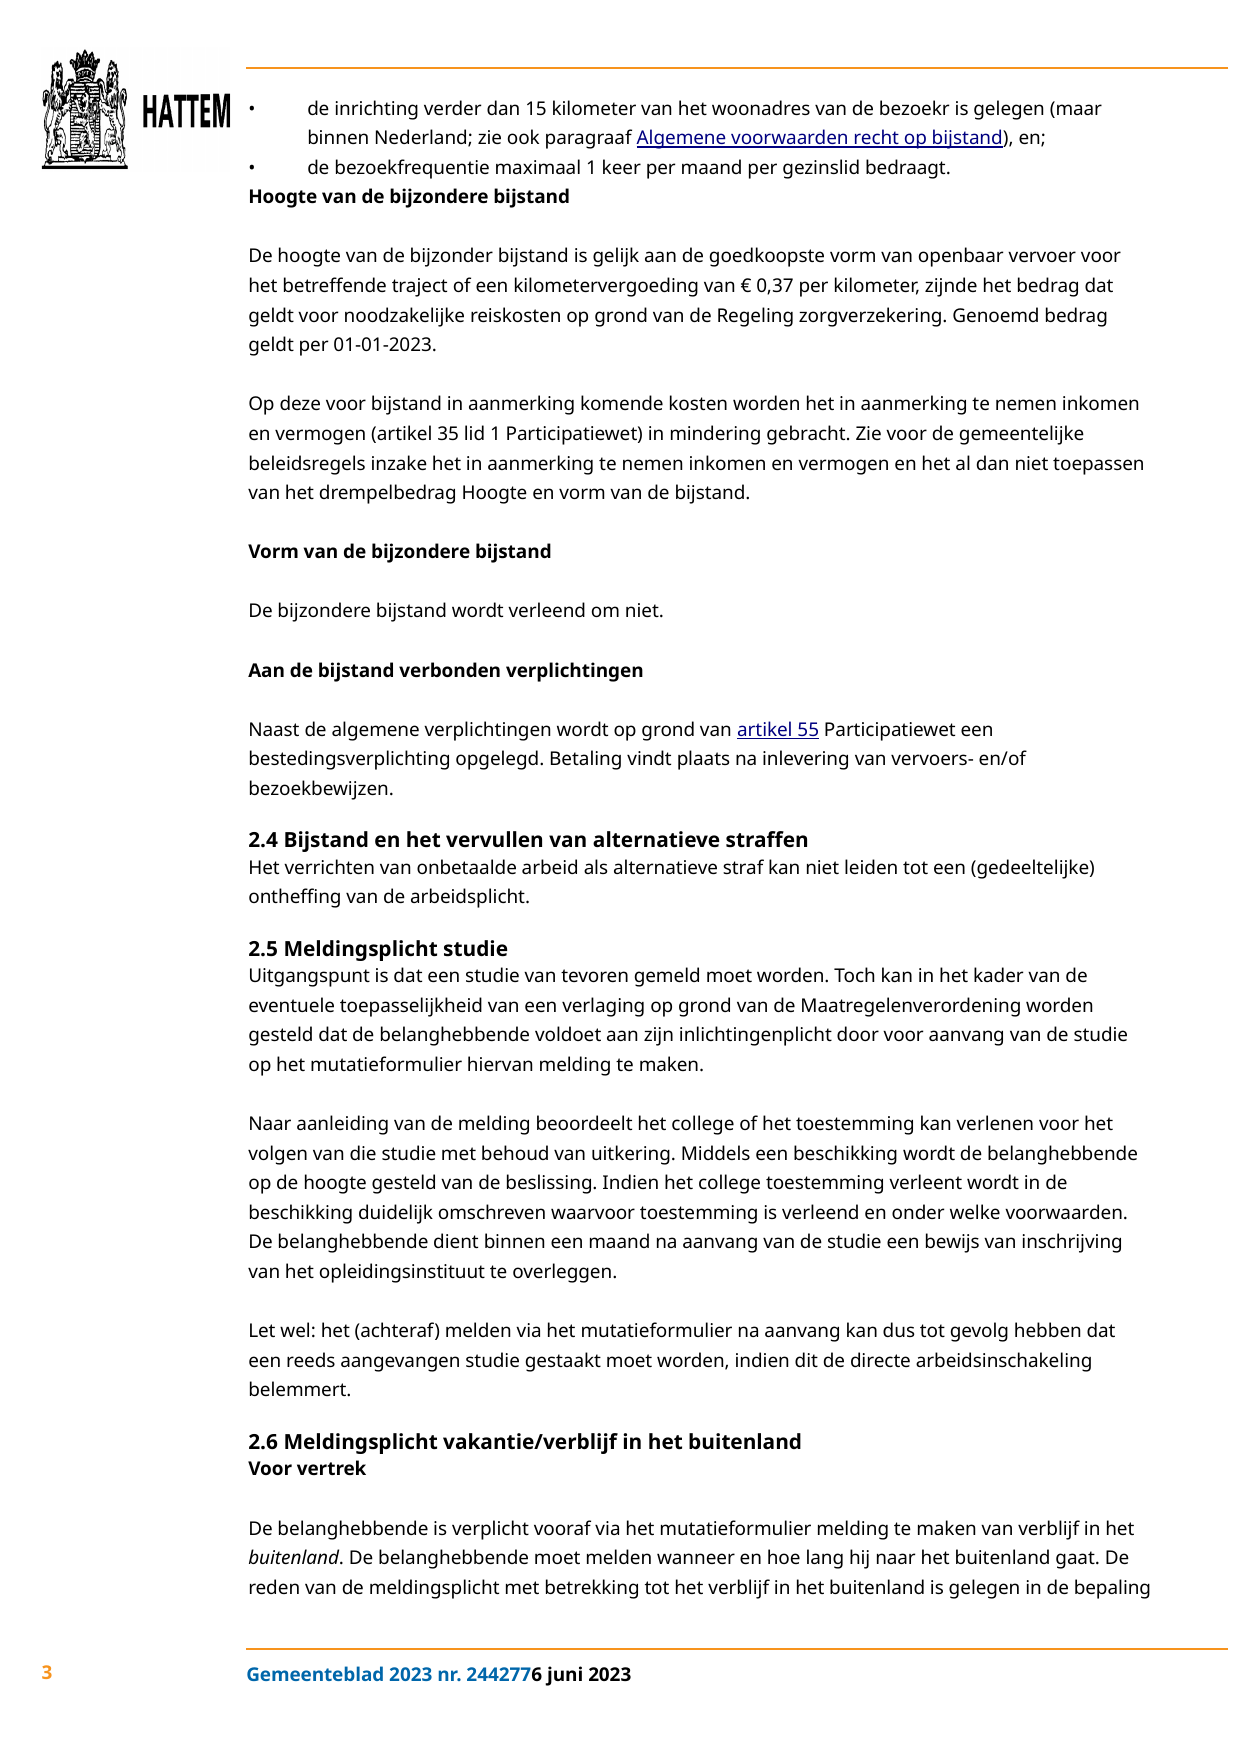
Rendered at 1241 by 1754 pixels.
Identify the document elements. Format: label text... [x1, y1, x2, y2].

text Het verrichten van onbetaalde arbeid als alternatieve straf kan niet leiden tot een (gedeeltelijke) ontheffing van de arbeidsplicht. [248, 854, 1152, 909]
text Aan de bijstand verbonden verplichtingen [248, 657, 1152, 683]
text Hoogte van de bijzondere bijstand [248, 183, 1152, 209]
list de inrichting verder dan 15 kilometer van het woonadres van de bezoekr is gelegen (maar binnen Nederland; zie ook paragraaf Algemene voorwaarden recht op bijstand), en; [248, 95, 1152, 150]
text 2.4 Bijstand en het vervullen van alternatieve straffen [248, 826, 1152, 854]
text Voor vertrek [248, 1456, 1152, 1481]
text 2.6 Meldingsplicht vakantie/verblijf in het buitenland [248, 1427, 1152, 1456]
list de bezoekfrequentie maximaal 1 keer per maand per gezinslid bedraagt. [248, 154, 1152, 180]
text De hoogte van de bijzonder bijstand is gelijk aan de goedkoopste vorm van openbaar vervoer voor het betreffende traject of een kilometervergoeding van € 0,37 per kilometer, zijnde het bedrag dat geldt voor noodzakelijke reiskosten op grond van de Regeling zorgverzekering. Genoemd bedrag geldt per 01-01-2023. [248, 243, 1152, 357]
text 2.5 Meldingsplicht studie [248, 934, 1152, 962]
text De belanghebbende is verplicht vooraf via het mutatieformulier melding te maken van verblijf in het buitenland. De belanghebbende moet melden wanneer en hoe lang hij naar het buitenland gaat. De reden van de meldingsplicht met betrekking tot het verblijf in het buitenland is gelegen in de bepaling [248, 1515, 1152, 1599]
text Let wel: het (achteraf) melden via het mutatieformulier na aanvang kan dus tot gevolg hebben dat een reeds aangevangen studie gestaakt moet worden, indien dit de directe arbeidsinschakeling belemmert. [248, 1317, 1152, 1402]
text De bijzondere bijstand wordt verleend om niet. [248, 598, 1152, 623]
text Op deze voor bijstand in aanmerking komende kosten worden het in aanmerking te nemen inkomen en vermogen (artikel 35 lid 1 Participatiewet) in mindering gebracht. Zie voor de gemeentelijke beleidsregels inzake het in aanmerking te nemen inkomen en vermogen en het al dan niet toepassen van het drempelbedrag Hoogte en vorm van de bijstand. [248, 391, 1152, 505]
picture [41, 47, 231, 172]
text De belanghebbende dient binnen een maand na aanvang van de studie een bewijs van inschrijving van het opleidingsinstituut te overleggen. [248, 1229, 1152, 1284]
text Naar aanleiding van de melding beoordeelt het college of het toestemming kan verlenen voor het volgen van die studie met behoud van uitkering. Middels een beschikking wordt de belanghebbende op de hoogte gesteld van de beslissing. Indien het college toestemming verleent wordt in de beschikking duidelijk omschreven waarvoor toestemming is verleend en onder welke voorwaarden. [248, 1110, 1152, 1225]
text Naast de algemene verplichtingen wordt op grond van artikel 55 Participatiewet een bestedingsverplichting opgelegd. Betaling vindt plaats na inlevering van vervoers- en/of bezoekbewijzen. [248, 716, 1152, 801]
text Vorm van de bijzondere bijstand [248, 538, 1152, 564]
text Uitgangspunt is dat een studie van tevoren gemeld moet worden. Toch kan in het kader van de eventuele toepasselijkheid van een verlaging op grond van de Maatregelenverordening worden gesteld dat de belanghebbende voldoet aan zijn inlichtingenplicht door voor aanvang van de studie op het mutatieformulier hiervan melding te maken. [248, 962, 1152, 1077]
